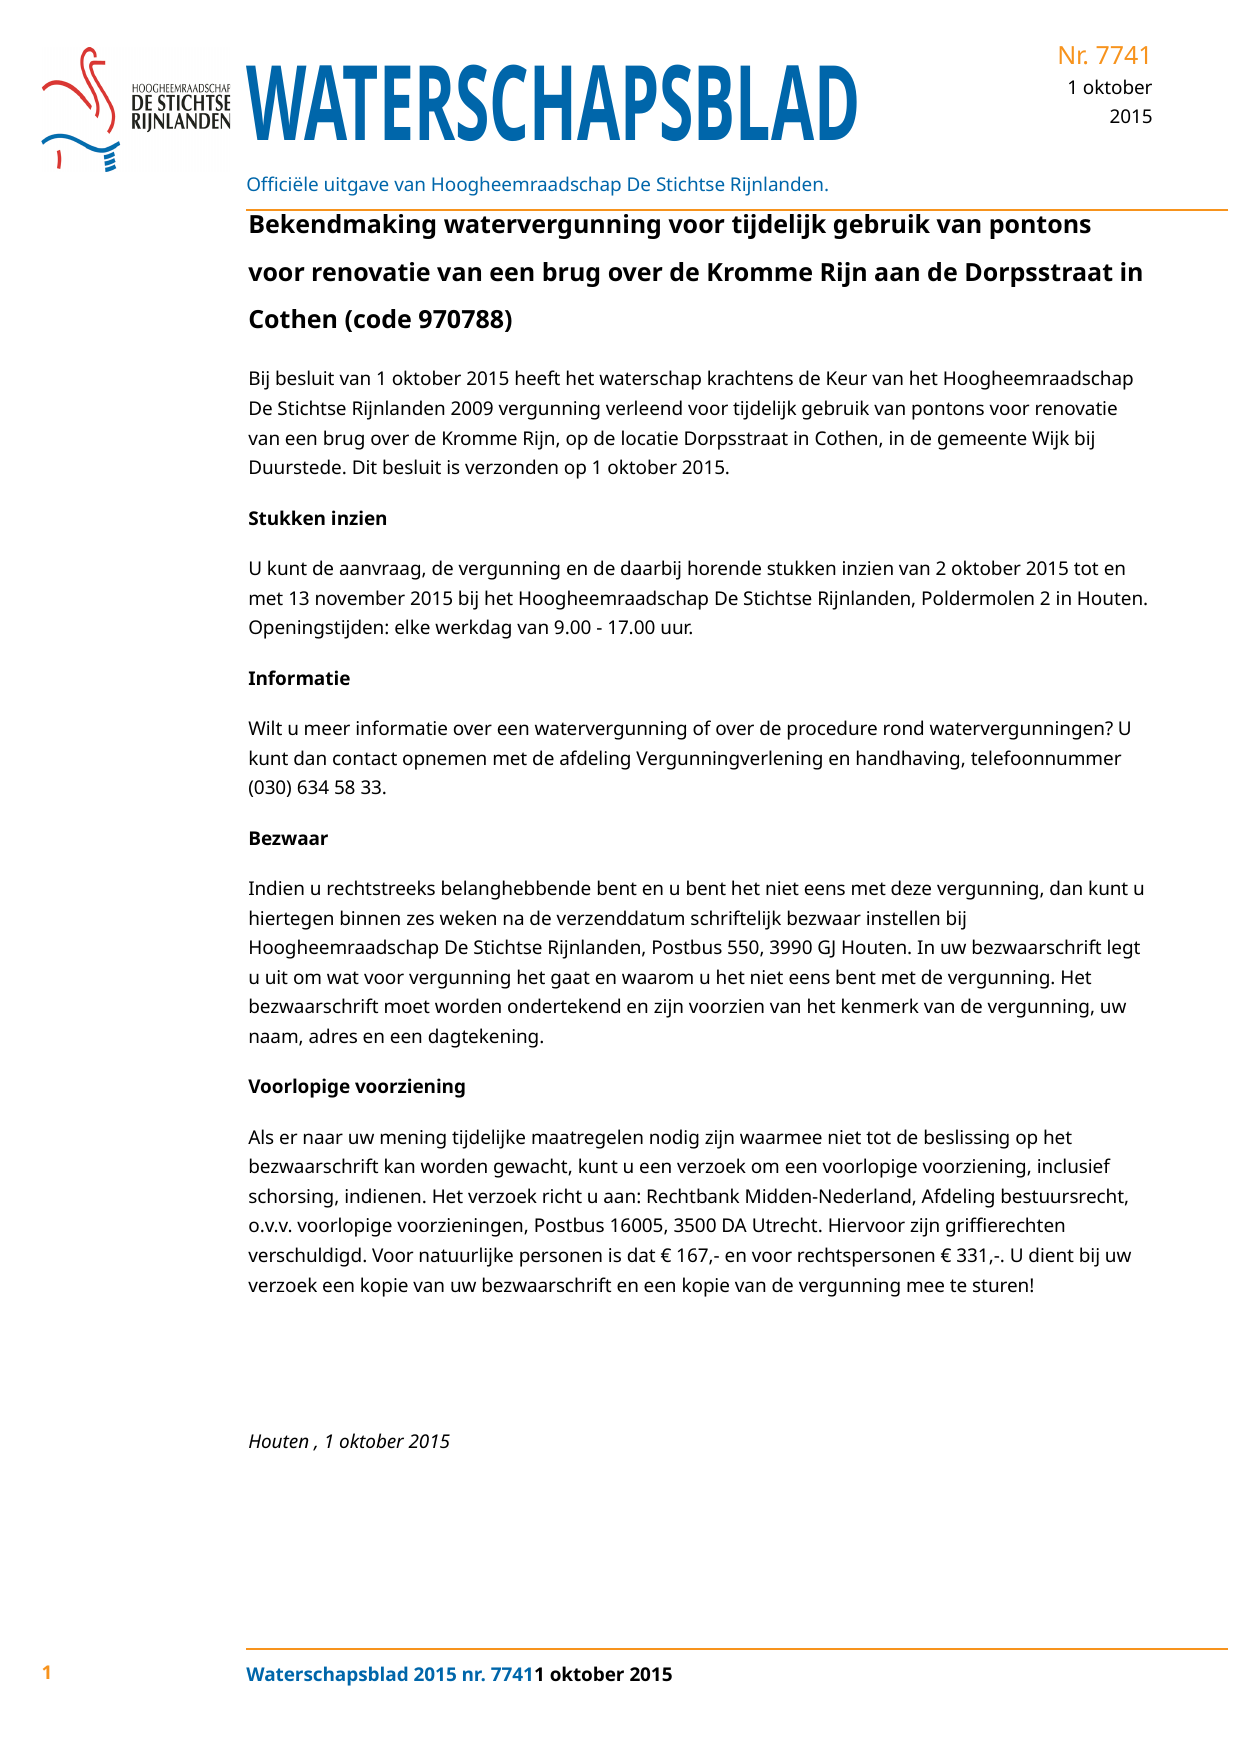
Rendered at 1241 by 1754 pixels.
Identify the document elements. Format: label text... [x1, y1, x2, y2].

text Bezwaar [248, 825, 1152, 850]
text U kunt de aanvraag, de vergunning en de daarbij horende stukken inzien van 2 oktober 2015 tot en met 13 november 2015 bij het Hoogheemraadschap De Stichtse Rijnlanden, Poldermolen 2 in Houten. Openingstijden: elke werkdag van 9.00 - 17.00 uur. [248, 555, 1152, 640]
text Stukken inzien [248, 505, 1152, 530]
text Indien u rechtstreeks belanghebbende bent en u bent het niet eens met deze vergunning, dan kunt u hiertegen binnen zes weken na de verzenddatum schriftelijk bezwaar instellen bij Hoogheemraadschap De Stichtse Rijnlanden, Postbus 550, 3990 GJ Houten. In uw bezwaarschrift legt u uit om wat voor vergunning het gaat en waarom u het niet eens bent met de vergunning. Het bezwaarschrift moet worden ondertekend en zijn voorzien van het kenmerk van de vergunning, uw naam, adres en een dagtekening. [248, 875, 1152, 1049]
text Houten , 1 oktober 2015 [248, 1428, 1152, 1454]
text Informatie [248, 665, 1152, 690]
text Wilt u meer informatie over een watervergunning of over de procedure rond watervergunningen? U kunt dan contact opnemen met de afdeling Vergunningverlening en handhaving, telefoonnummer (030) 634 58 33. [248, 715, 1152, 800]
text Bekendmaking watervergunning voor tijdelijk gebruik van pontons voor renovatie van een brug over de Kromme Rijn aan de Dorpsstraat in Cothen (code 970788) [248, 211, 1152, 336]
text Als er naar uw mening tijdelijke maatregelen nodig zijn waarmee niet tot de beslissing op het bezwaarschrift kan worden gewacht, kunt u een verzoek om een voorlopige voorziening, inclusief schorsing, indienen. Het verzoek richt u aan: Rechtbank Midden-Nederland, Afdeling bestuursrecht, o.v.v. voorlopige voorzieningen, Postbus 16005, 3500 DA Utrecht. Hiervoor zijn griffierechten verschuldigd. Voor natuurlijke personen is dat € 167,- en voor rechtspersonen € 331,-. U dient bij uw verzoek een kopie van uw bezwaarschrift en een kopie van de vergunning mee te sturen! [248, 1124, 1152, 1297]
picture [41, 47, 231, 172]
text Bij besluit van 1 oktober 2015 heeft het waterschap krachtens de Keur van het Hoogheemraadschap De Stichtse Rijnlanden 2009 vergunning verleend voor tijdelijk gebruik van pontons voor renovatie van een brug over de Kromme Rijn, op de locatie Dorpsstraat in Cothen, in de gemeente Wijk bij Duurstede. Dit besluit is verzonden op 1 oktober 2015. [248, 366, 1152, 480]
text Voorlopige voorziening [248, 1073, 1152, 1099]
